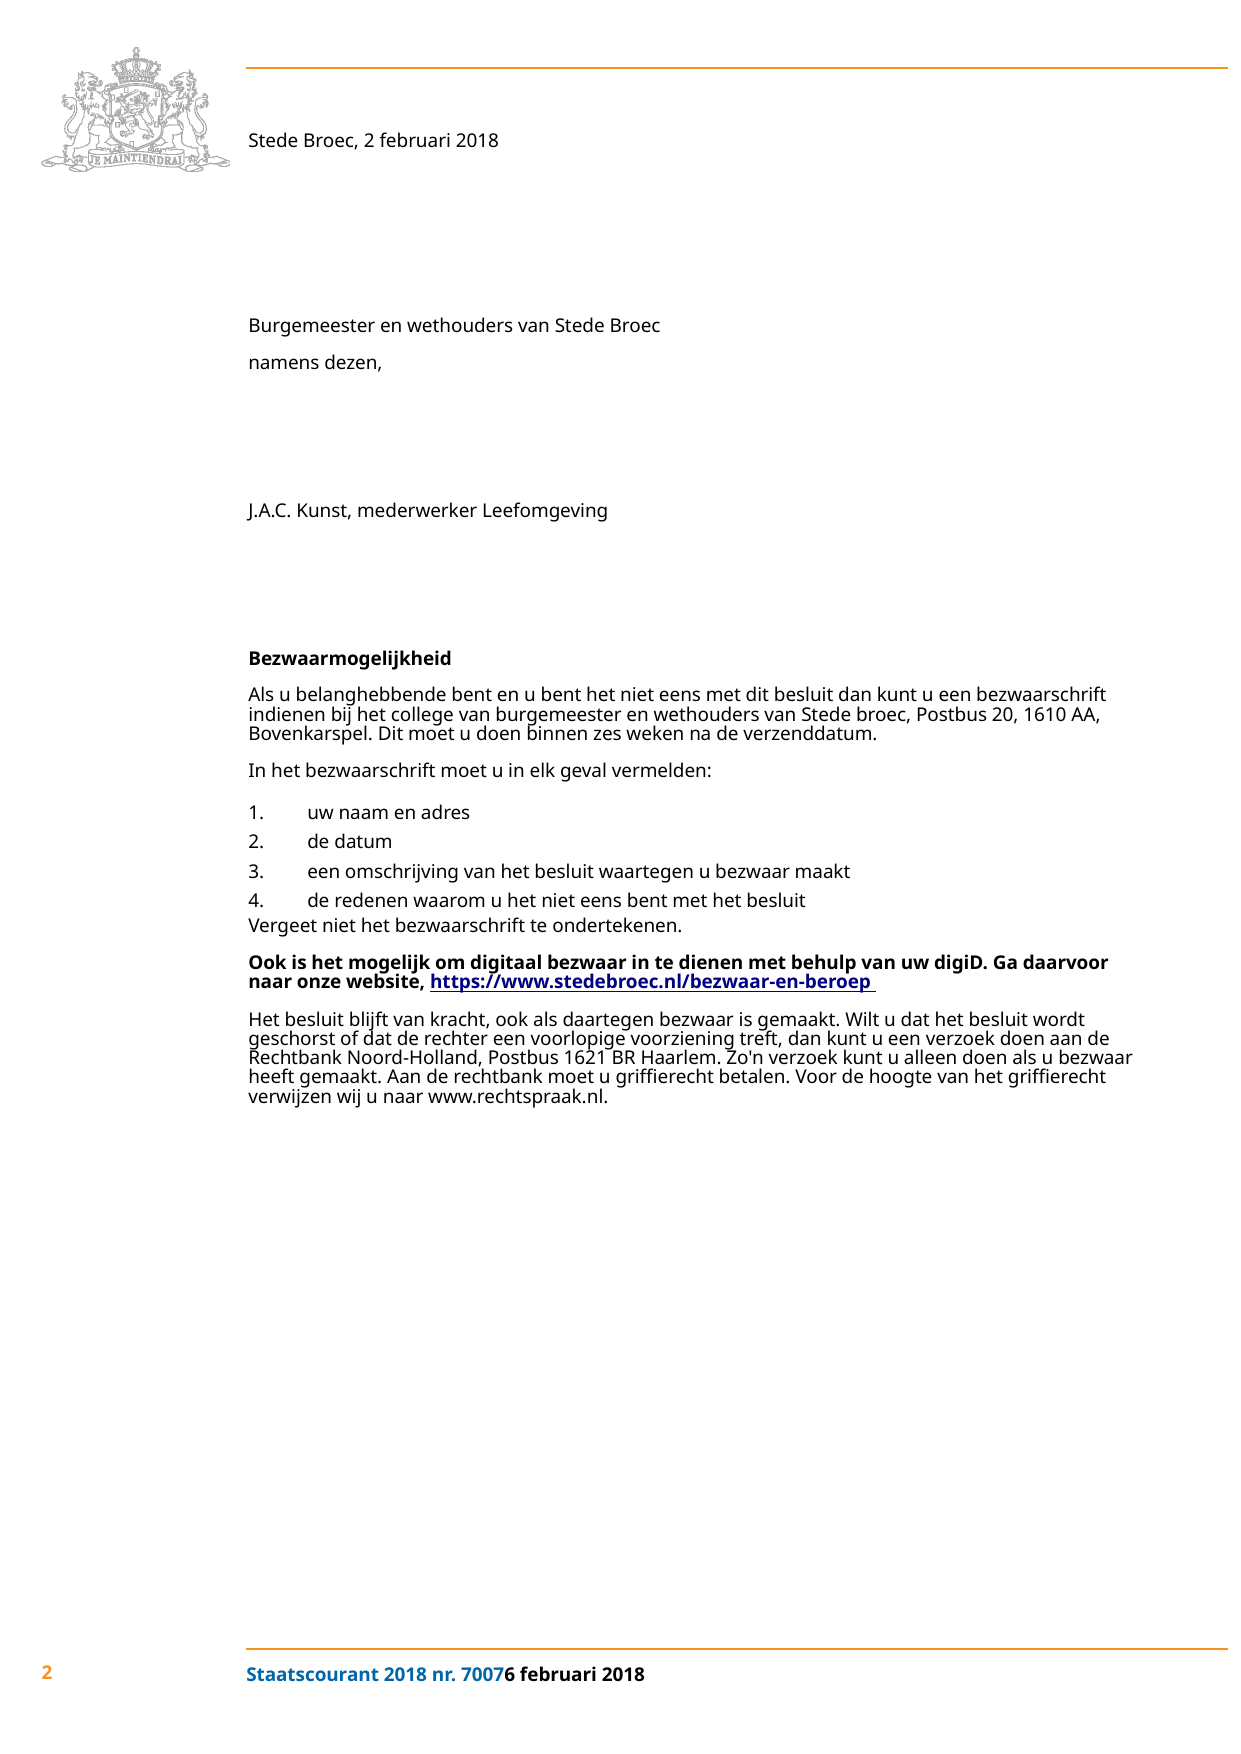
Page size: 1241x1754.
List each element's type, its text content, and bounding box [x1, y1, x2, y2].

text Ook is het mogelijk om digitaal bezwaar in te dienen met behulp van uw digiD. Ga daarvoor naar onze website, https://www.stedebroec.nl/bezwaar-en-beroep [248, 954, 1152, 993]
text Stede Broec, 2 februari 2018 [248, 132, 1152, 151]
text namens dezen, [248, 354, 1152, 373]
text Het besluit blijft van kracht, ook als daartegen bezwaar is gemaakt. Wilt u dat het besluit wordt geschorst of dat de rechter een voorlopige voorziening treft, dan kunt u een verzoek doen aan de Rechtbank Noord-Holland, Postbus 1621 BR Haarlem. Zo'n verzoek kunt u alleen doen als u bezwaar heeft gemaakt. Aan de rechtbank moet u griffierecht betalen. Voor de hoogte van het griffierecht verwijzen wij u naar www.rechtspraak.nl. [248, 1011, 1152, 1107]
picture [41, 47, 231, 172]
text Vergeet niet het bezwaarschrift te ondertekenen. [248, 917, 1152, 937]
list uw naam en adres [248, 799, 1152, 825]
text J.A.C. Kunst, mederwerker Leefomgeving [248, 502, 1152, 521]
list de datum [248, 828, 1152, 854]
text In het bezwaarschrift moet u in elk geval vermelden: [248, 762, 1152, 781]
list de redenen waarom u het niet eens bent met het besluit [248, 888, 1152, 913]
text Als u belanghebbende bent en u bent het niet eens met dit besluit dan kunt u een bezwaarschrift indienen bij het college van burgemeester en wethouders van Stede broec, Postbus 20, 1610 AA, Bovenkarspel. Dit moet u doen binnen zes weken na de verzenddatum. [248, 686, 1152, 744]
list een omschrijving van het besluit waartegen u bezwaar maakt [248, 858, 1152, 884]
text Bezwaarmogelijkheid [248, 649, 1152, 669]
text Burgemeester en wethouders van Stede Broec [248, 317, 1152, 336]
